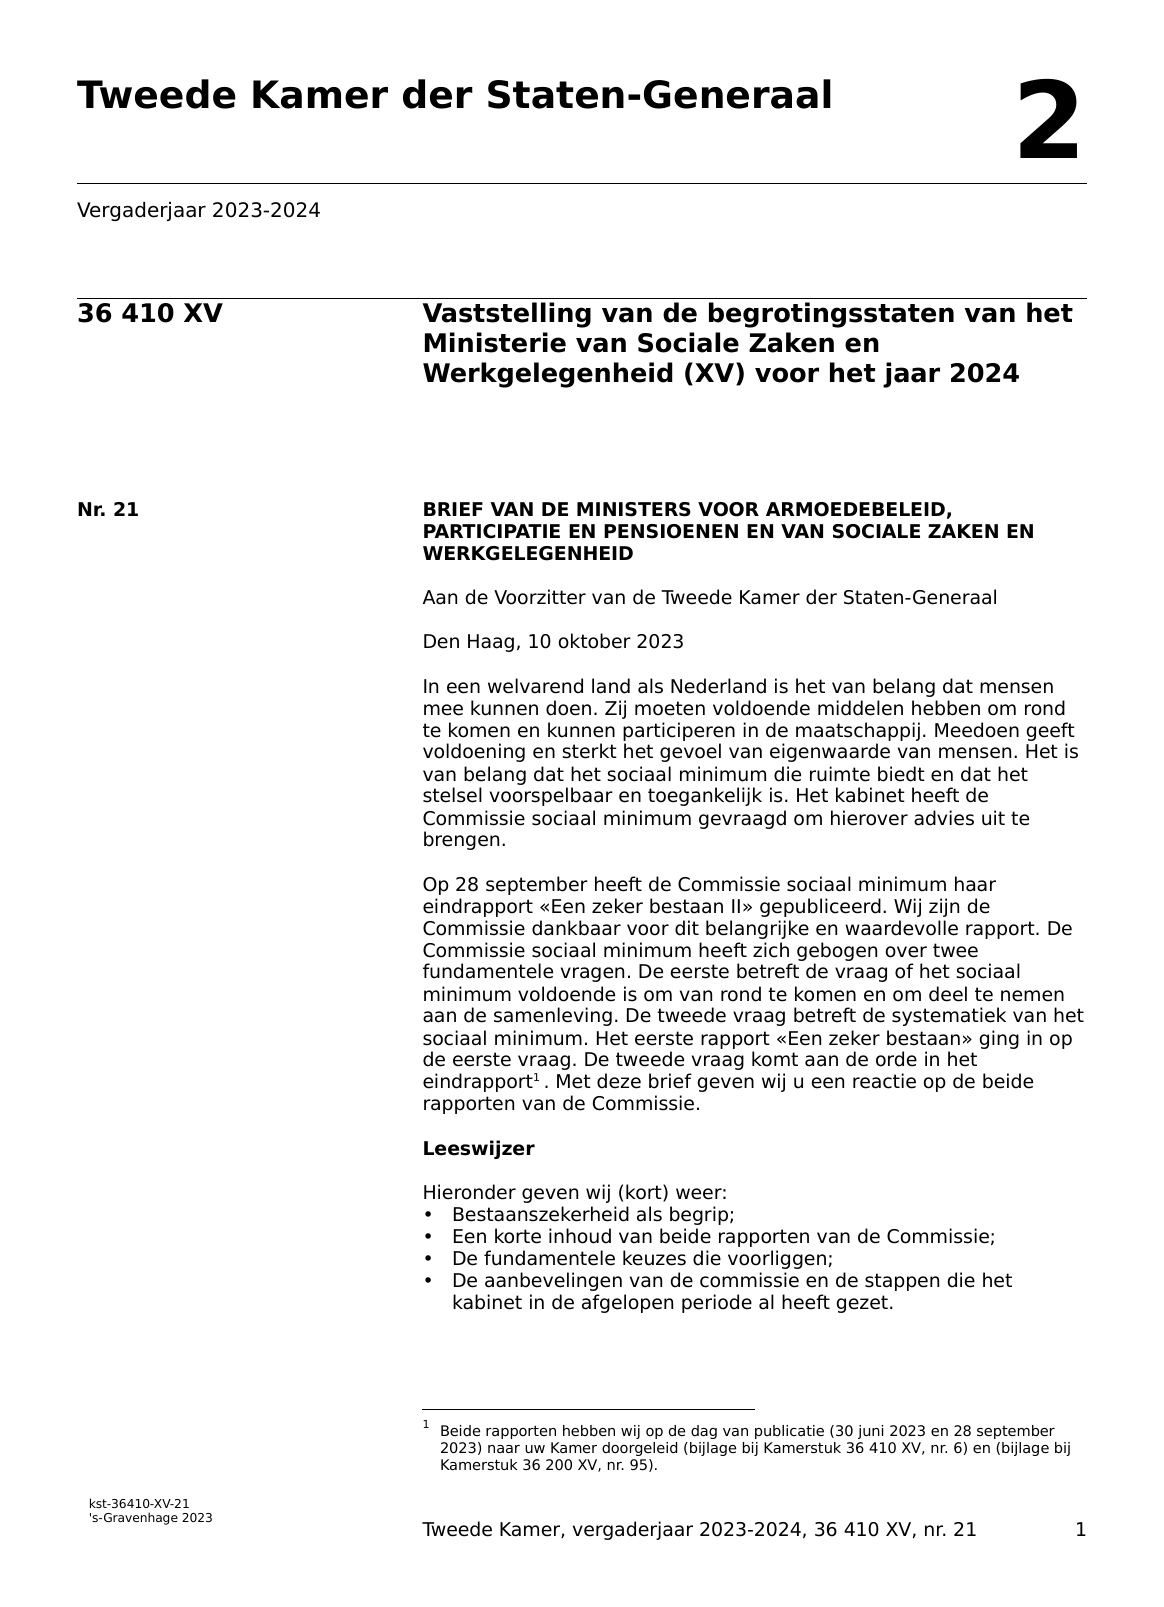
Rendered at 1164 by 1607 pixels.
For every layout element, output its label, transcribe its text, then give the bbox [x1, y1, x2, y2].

subtitle Nr. 21 BRIEF VAN DE MINISTERS VOOR ARMOEDEBELEID, PARTICIPATIE EN PENSIOENEN EN VAN SOCIALE ZAKEN EN WERKGELEGENHEID [77, 499, 1087, 565]
text 's-Gravenhage 2023 [88, 1511, 323, 1525]
text Aan de Voorzitter van de Tweede Kamer der Staten-Generaal [422, 587, 1087, 609]
text • De fundamentele keuzes die voorliggen; [422, 1248, 1087, 1269]
text Op 28 september heeft de Commissie sociaal minimum haar eindrapport «Een zeker bestaan II» gepubliceerd. Wij zijn de Commissie dankbaar voor dit belangrijke en waardevolle rapport. De Commissie sociaal minimum heeft zich gebogen over twee fundamentele vragen. De eerste betreft de vraag of het sociaal minimum voldoende is om van rond te komen en om deel te nemen aan de samenleving. De tweede vraag betreft de systematiek van het sociaal minimum. Het eerste rapport «Een zeker bestaan» ging in op de eerste vraag. De tweede vraag komt aan de orde in het eindrapport. Met deze brief geven wij u een reactie op de beide rapporten van de Commissie. [422, 873, 1087, 1115]
subtitle 36 410 XV Vaststelling van de begrotingsstaten van het Ministerie van Sociale Zaken en Werkgelegenheid (XV) voor het jaar 2024 [77, 299, 1087, 388]
table_cell Vergaderjaar 2023-2024 [77, 184, 1087, 298]
table_header Tweede Kamer der Staten-Generaal [77, 59, 886, 183]
text Den Haag, 10 oktober 2023 [422, 631, 1087, 653]
text • Bestaanszekerheid als begrip; [422, 1204, 1087, 1226]
subtitle Leeswijzer [422, 1137, 1087, 1159]
text Hieronder geven wij (kort) weer: [422, 1182, 1087, 1204]
text In een welvarend land als Nederland is het van belang dat mensen mee kunnen doen. Zij moeten voldoende middelen hebben om rond te komen en kunnen participeren in de maatschappij. Meedoen geeft voldoening en sterkt het gevoel van eigenwaarde van mensen. Het is van belang dat het sociaal minimum die ruimte biedt en dat het stelsel voorspelbaar en toegankelijk is. Het kabinet heeft de Commissie sociaal minimum gevraagd om hierover advies uit te brengen. [422, 676, 1087, 851]
table_header 2 [886, 59, 1087, 183]
text • De aanbevelingen van de commissie en de stappen die het kabinet in de afgelopen periode al heeft gezet. [422, 1269, 1087, 1313]
text Beide rapporten hebben wij op de dag van publicatie (30 juni 2023 en 28 september 2023) naar uw Kamer doorgeleid (bijlage bij Kamerstuk 36 410 XV, nr. 6) en (bijlage bij Kamerstuk 36 200 XV, nr. 95). [422, 1418, 1087, 1474]
text • Een korte inhoud van beide rapporten van de Commissie; [422, 1226, 1087, 1248]
text kst-36410-XV-21 [88, 1497, 323, 1511]
